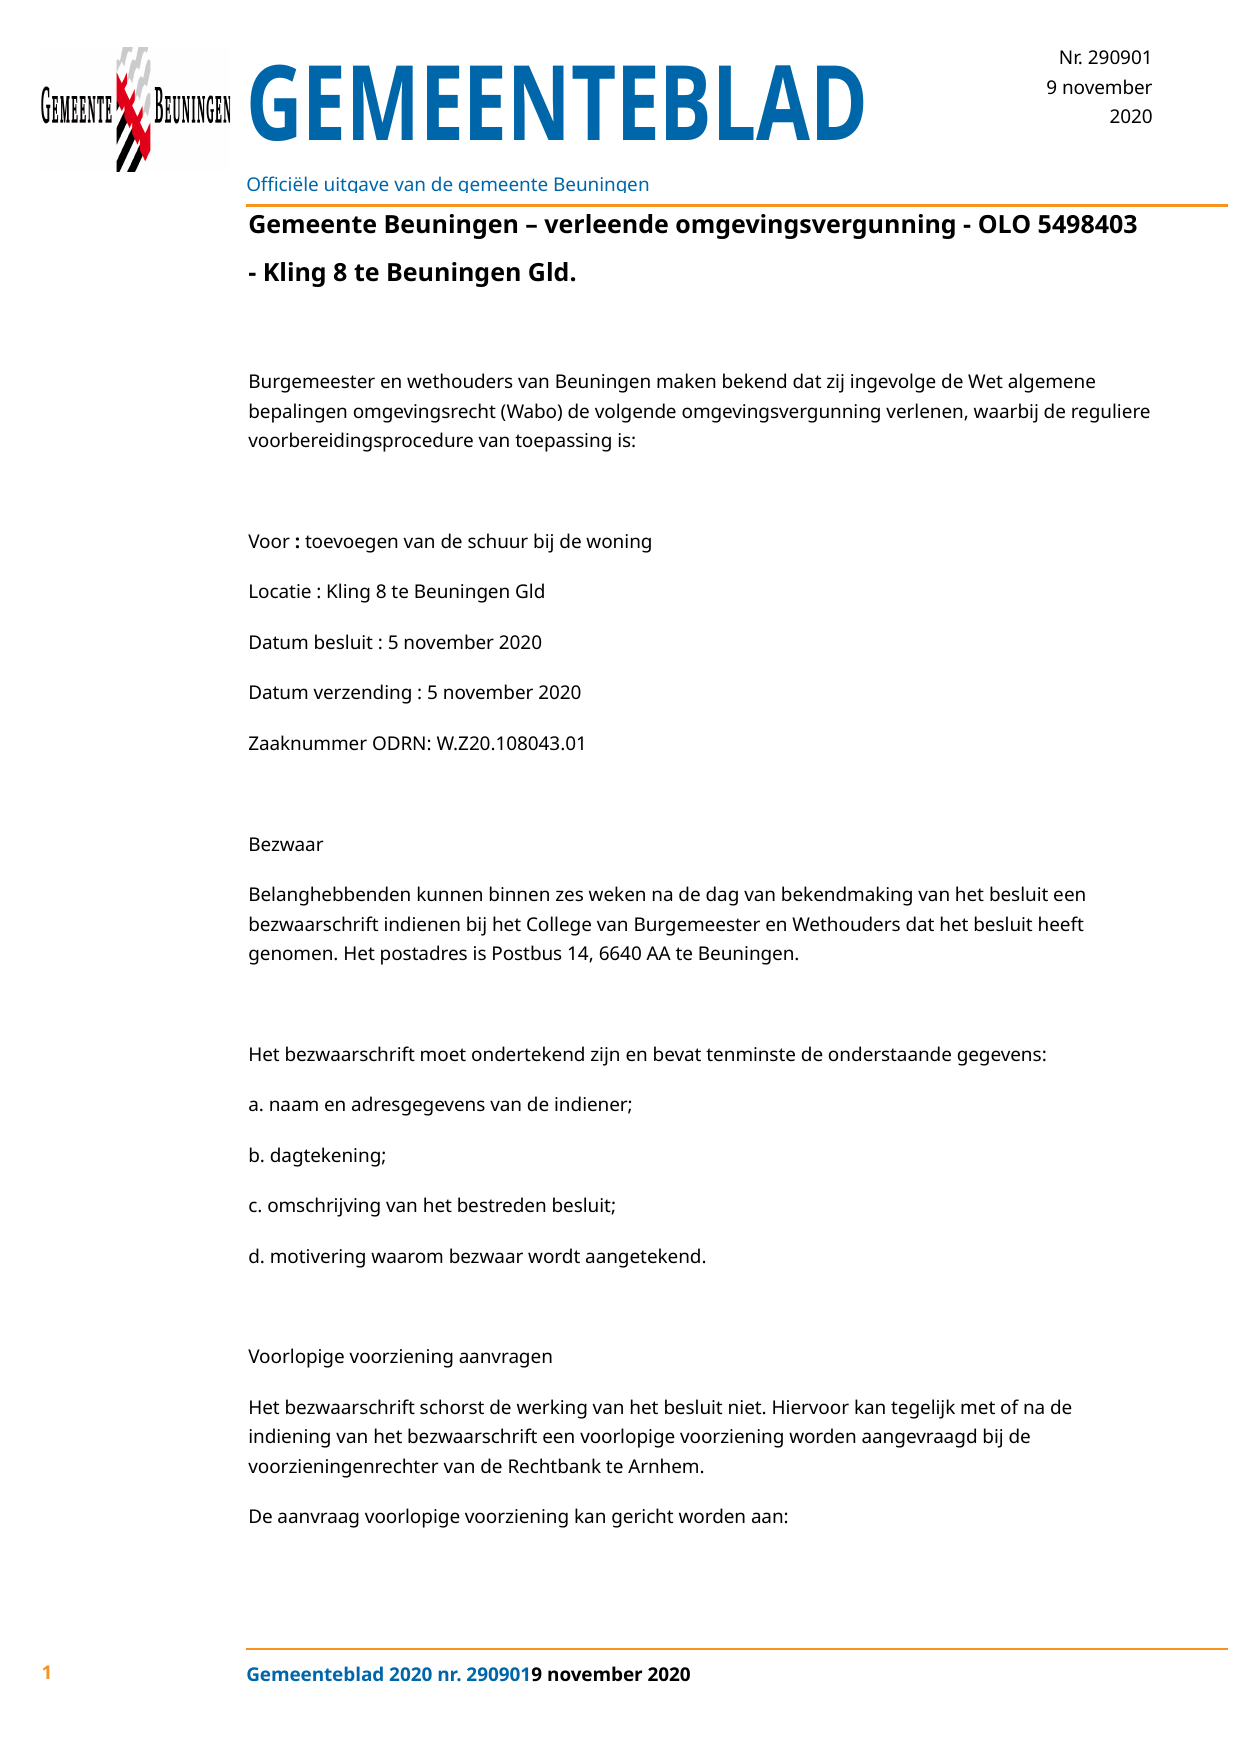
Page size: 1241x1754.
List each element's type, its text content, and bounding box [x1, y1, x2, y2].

text d. motivering waarom bezwaar wordt aangetekend. [248, 1243, 1152, 1269]
text Het bezwaarschrift moet ondertekend zijn en bevat tenminste de onderstaande gegevens: [248, 1041, 1152, 1067]
text Voor : toevoegen van de schuur bij de woning [248, 528, 1152, 554]
text Het bezwaarschrift schorst de werking van het besluit niet. Hiervoor kan tegelijk met of na de indiening van het bezwaarschrift een voorlopige voorziening worden aangevraagd bij de voorzieningenrechter van de Rechtbank te Arnhem. [248, 1394, 1152, 1479]
text Gemeente Beuningen – verleende omgevingsvergunning - OLO 5498403 - Kling 8 te Beuningen Gld. [248, 207, 1152, 288]
picture [41, 47, 231, 172]
text a. naam en adresgegevens van de indiener; [248, 1092, 1152, 1117]
text Belanghebbenden kunnen binnen zes weken na de dag van bekendmaking van het besluit een bezwaarschrift indienen bij het College van Burgemeester en Wethouders dat het besluit heeft genomen. Het postadres is Postbus 14, 6640 AA te Beuningen. [248, 881, 1152, 966]
text Zaaknummer ODRN: W.Z20.108043.01 [248, 730, 1152, 756]
text De aanvraag voorlopige voorziening kan gericht worden aan: [248, 1504, 1152, 1529]
text Bezwaar [248, 831, 1152, 857]
text Burgemeester en wethouders van Beuningen maken bekend dat zij ingevolge de Wet algemene bepalingen omgevingsrecht (Wabo) de volgende omgevingsvergunning verlenen, waarbij de reguliere voorbereidingsprocedure van toepassing is: [248, 368, 1152, 453]
text c. omschrijving van het bestreden besluit; [248, 1192, 1152, 1218]
text Datum verzending : 5 november 2020 [248, 679, 1152, 705]
text b. dagtekening; [248, 1142, 1152, 1168]
text Locatie : Kling 8 te Beuningen Gld [248, 579, 1152, 604]
text Datum besluit : 5 november 2020 [248, 629, 1152, 655]
text Voorlopige voorziening aanvragen [248, 1344, 1152, 1369]
